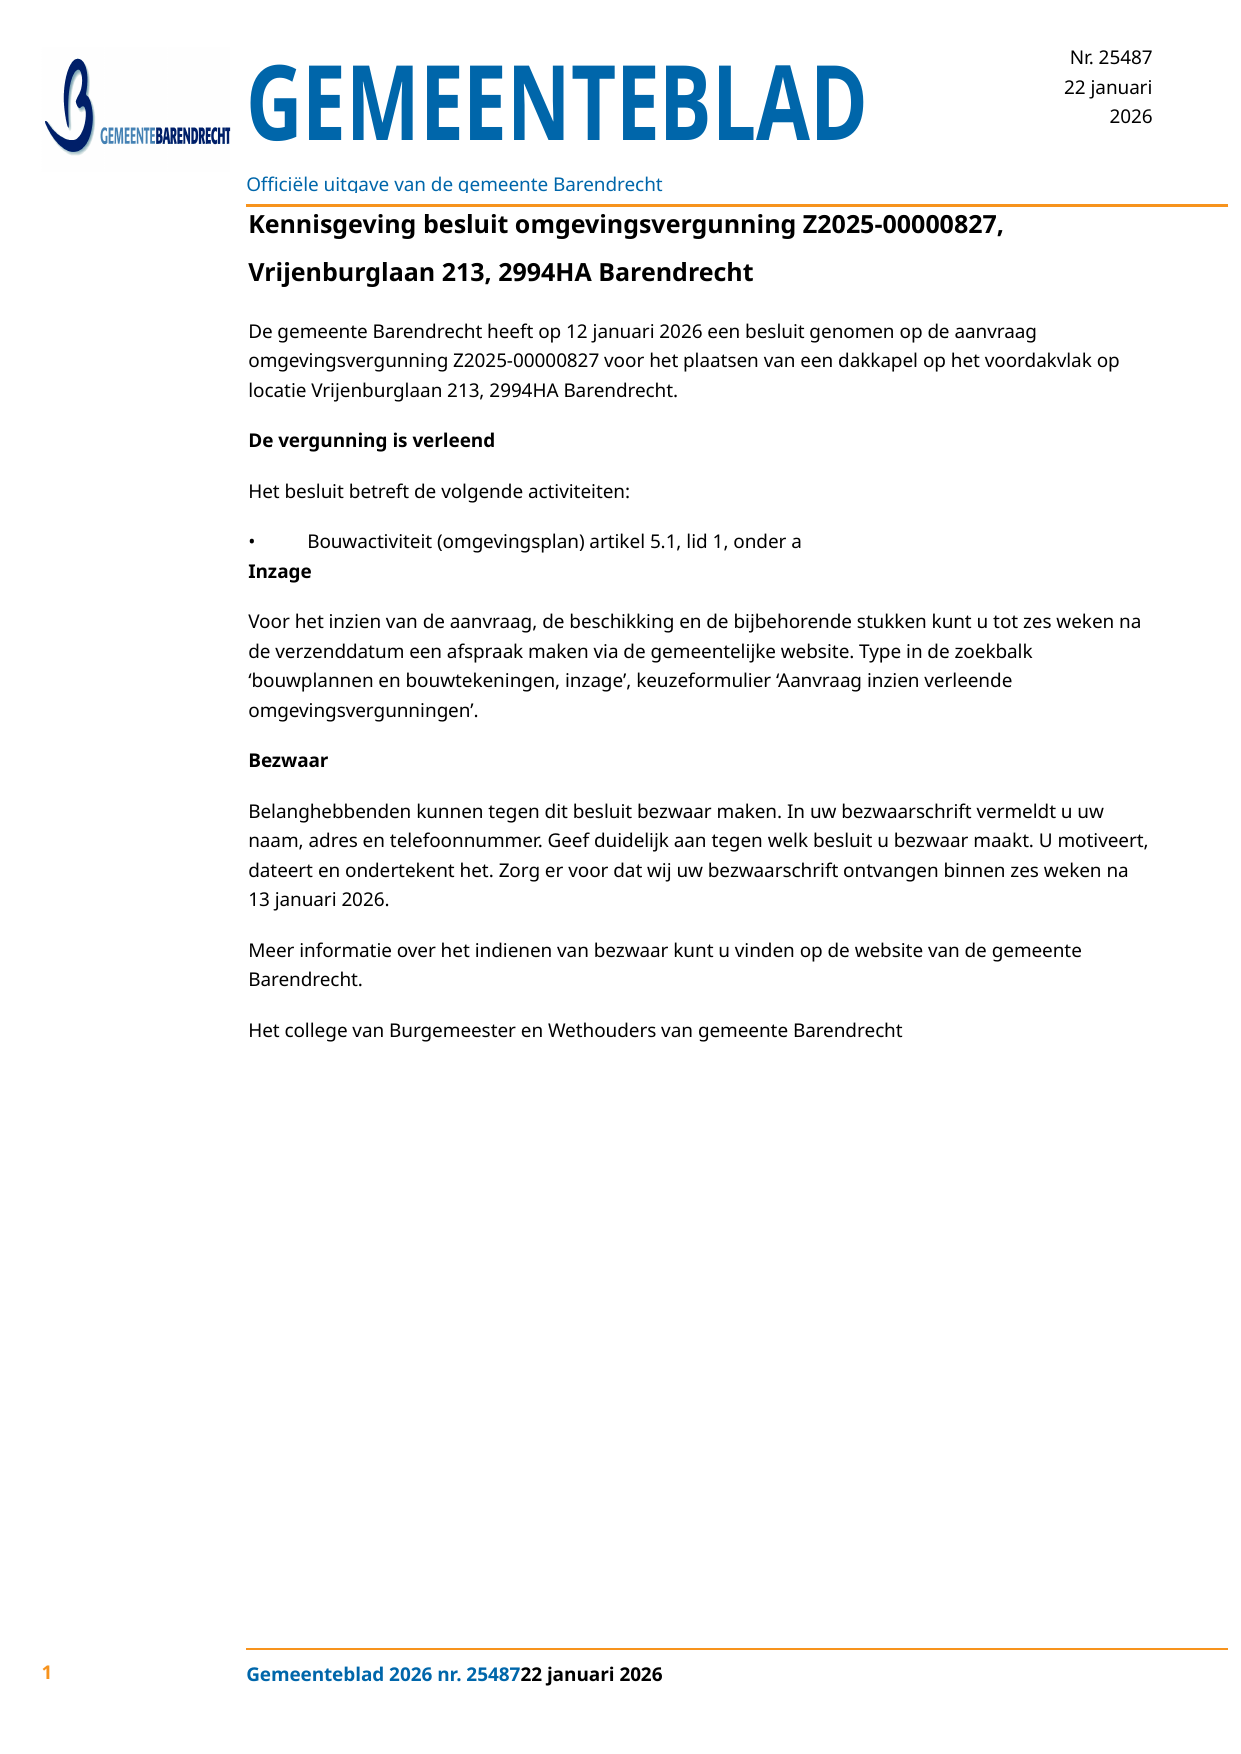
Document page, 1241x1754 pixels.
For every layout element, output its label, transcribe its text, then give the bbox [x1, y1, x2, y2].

text Bezwaar [248, 747, 1152, 773]
text De gemeente Barendrecht heeft op 12 januari 2026 een besluit genomen op de aanvraag omgevingsvergunning Z2025-00000827 voor het plaatsen van een dakkapel op het voordakvlak op locatie Vrijenburglaan 213, 2994HA Barendrecht. [248, 318, 1152, 403]
text Kennisgeving besluit omgevingsvergunning Z2025-00000827, Vrijenburglaan 213, 2994HA Barendrecht [248, 207, 1152, 288]
text Inzage [248, 558, 1152, 584]
text Meer informatie over het indienen van bezwaar kunt u vinden op de website van de gemeente Barendrecht. [248, 937, 1152, 992]
text Het college van Burgemeester en Wethouders van gemeente Barendrecht [248, 1017, 1152, 1043]
text Belanghebbenden kunnen tegen dit besluit bezwaar maken. In uw bezwaarschrift vermeldt u uw naam, adres en telefoonnummer. Geef duidelijk aan tegen welk besluit u bezwaar maakt. U motiveert, dateert en ondertekent het. Zorg er voor dat wij uw bezwaarschrift ontvangen binnen zes weken na 13 januari 2026. [248, 798, 1152, 912]
picture [41, 47, 231, 172]
text De vergunning is verleend [248, 427, 1152, 453]
list Bouwactiviteit (omgevingsplan) artikel 5.1, lid 1, onder a [248, 528, 1152, 554]
text Het besluit betreft de volgende activiteiten: [248, 478, 1152, 504]
text Voor het inzien van de aanvraag, de beschikking en de bijbehorende stukken kunt u tot zes weken na de verzenddatum een afspraak maken via de gemeentelijke website. Type in de zoekbalk ‘bouwplannen en bouwtekeningen, inzage’, keuzeformulier ‘Aanvraag inzien verleende omgevingsvergunningen’. [248, 608, 1152, 723]
